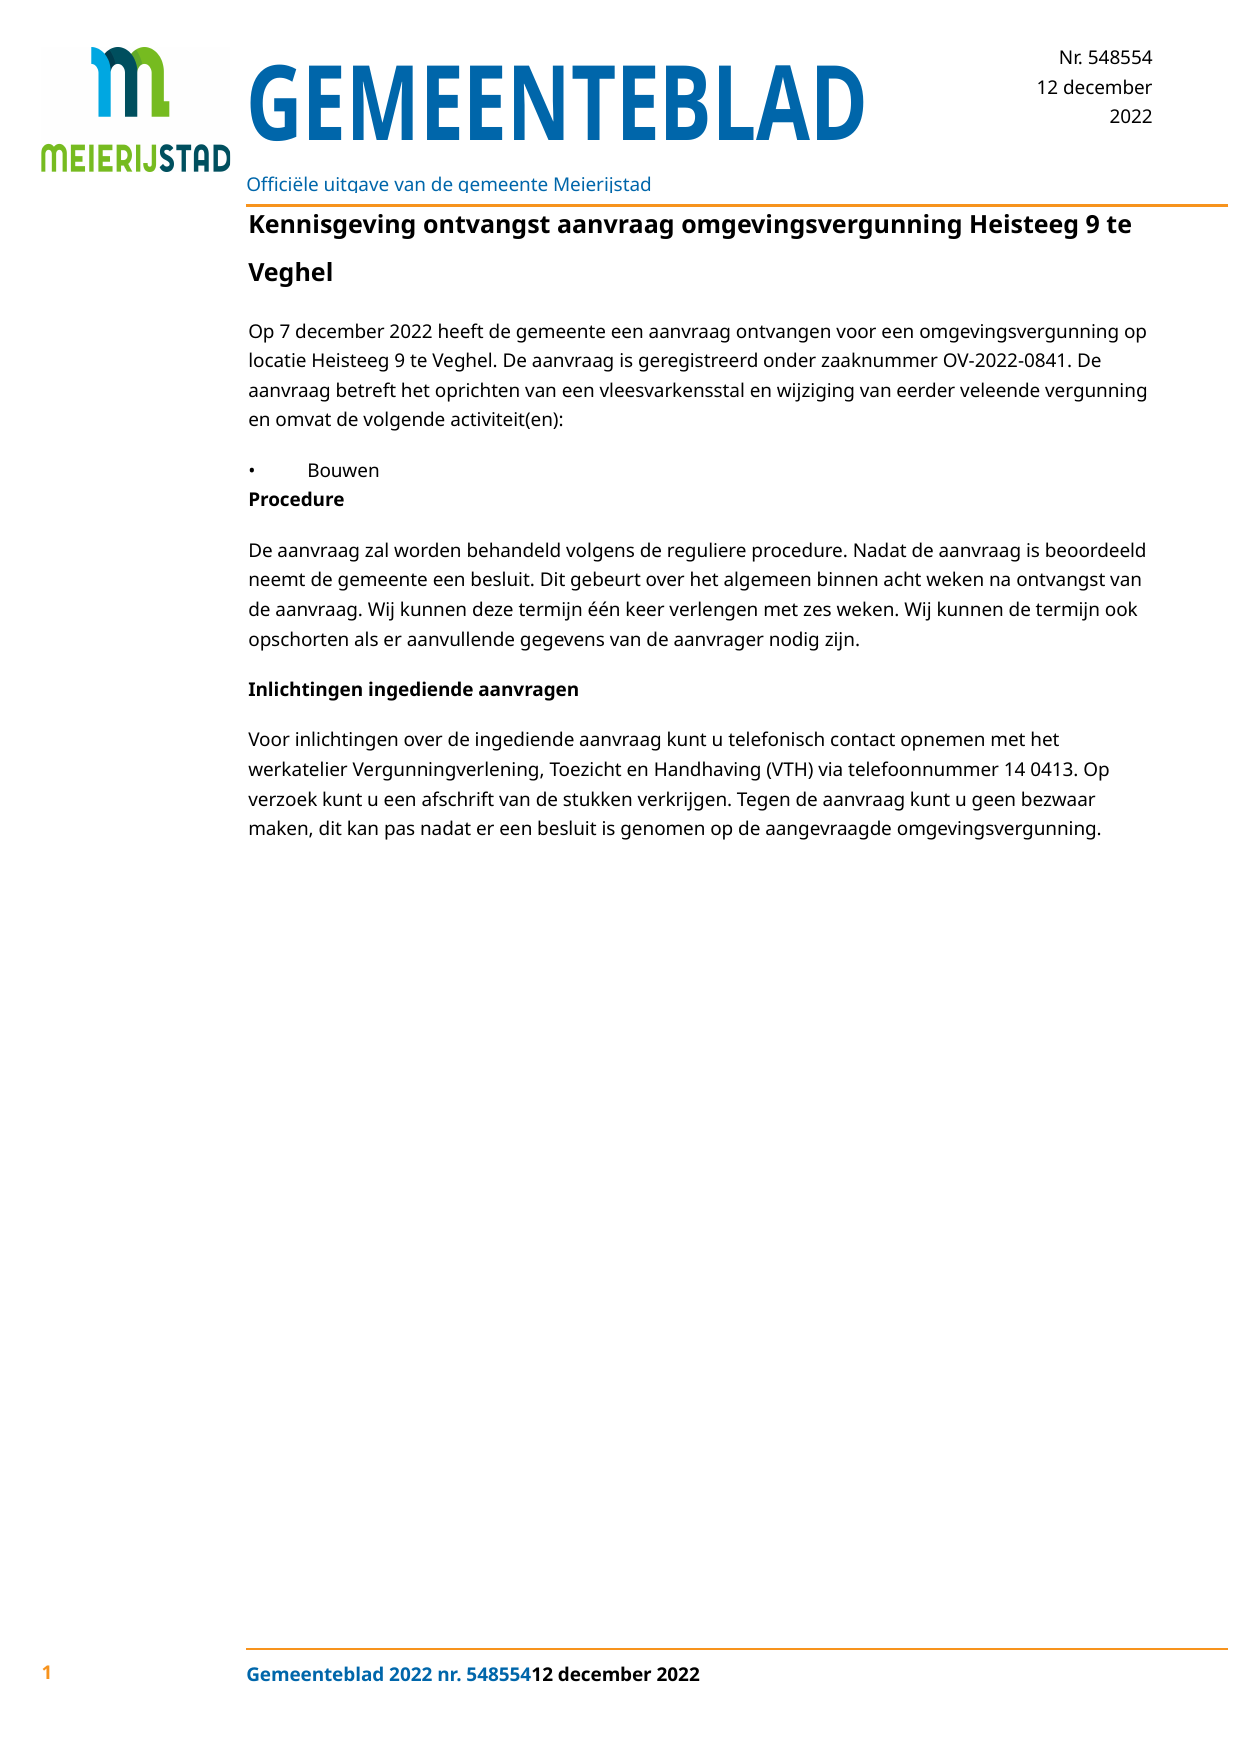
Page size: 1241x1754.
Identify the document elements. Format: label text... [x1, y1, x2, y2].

text Kennisgeving ontvangst aanvraag omgevingsvergunning Heisteeg 9 te Veghel [248, 207, 1152, 288]
text Voor inlichtingen over de ingediende aanvraag kunt u telefonisch contact opnemen met het werkatelier Vergunningverlening, Toezicht en Handhaving (VTH) via telefoonnummer 14 0413. Op verzoek kunt u een afschrift van de stukken verkrijgen. Tegen de aanvraag kunt u geen bezwaar maken, dit kan pas nadat er een besluit is genomen op de aangevraagde omgevingsvergunning. [248, 727, 1152, 841]
picture [41, 47, 231, 172]
text Procedure [248, 487, 1152, 512]
text Inlichtingen ingediende aanvragen [248, 676, 1152, 702]
text Op 7 december 2022 heeft de gemeente een aanvraag ontvangen voor een omgevingsvergunning op locatie Heisteeg 9 te Veghel. De aanvraag is geregistreerd onder zaaknummer OV-2022-0841. De aanvraag betreft het oprichten van een vleesvarkensstal en wijziging van eerder veleende vergunning en omvat de volgende activiteit(en): [248, 318, 1152, 432]
text De aanvraag zal worden behandeld volgens de reguliere procedure. Nadat de aanvraag is beoordeeld neemt de gemeente een besluit. Dit gebeurt over het algemeen binnen acht weken na ontvangst van de aanvraag. Wij kunnen deze termijn één keer verlengen met zes weken. Wij kunnen de termijn ook opschorten als er aanvullende gegevens van de aanvrager nodig zijn. [248, 537, 1152, 652]
list Bouwen [248, 457, 1152, 483]
